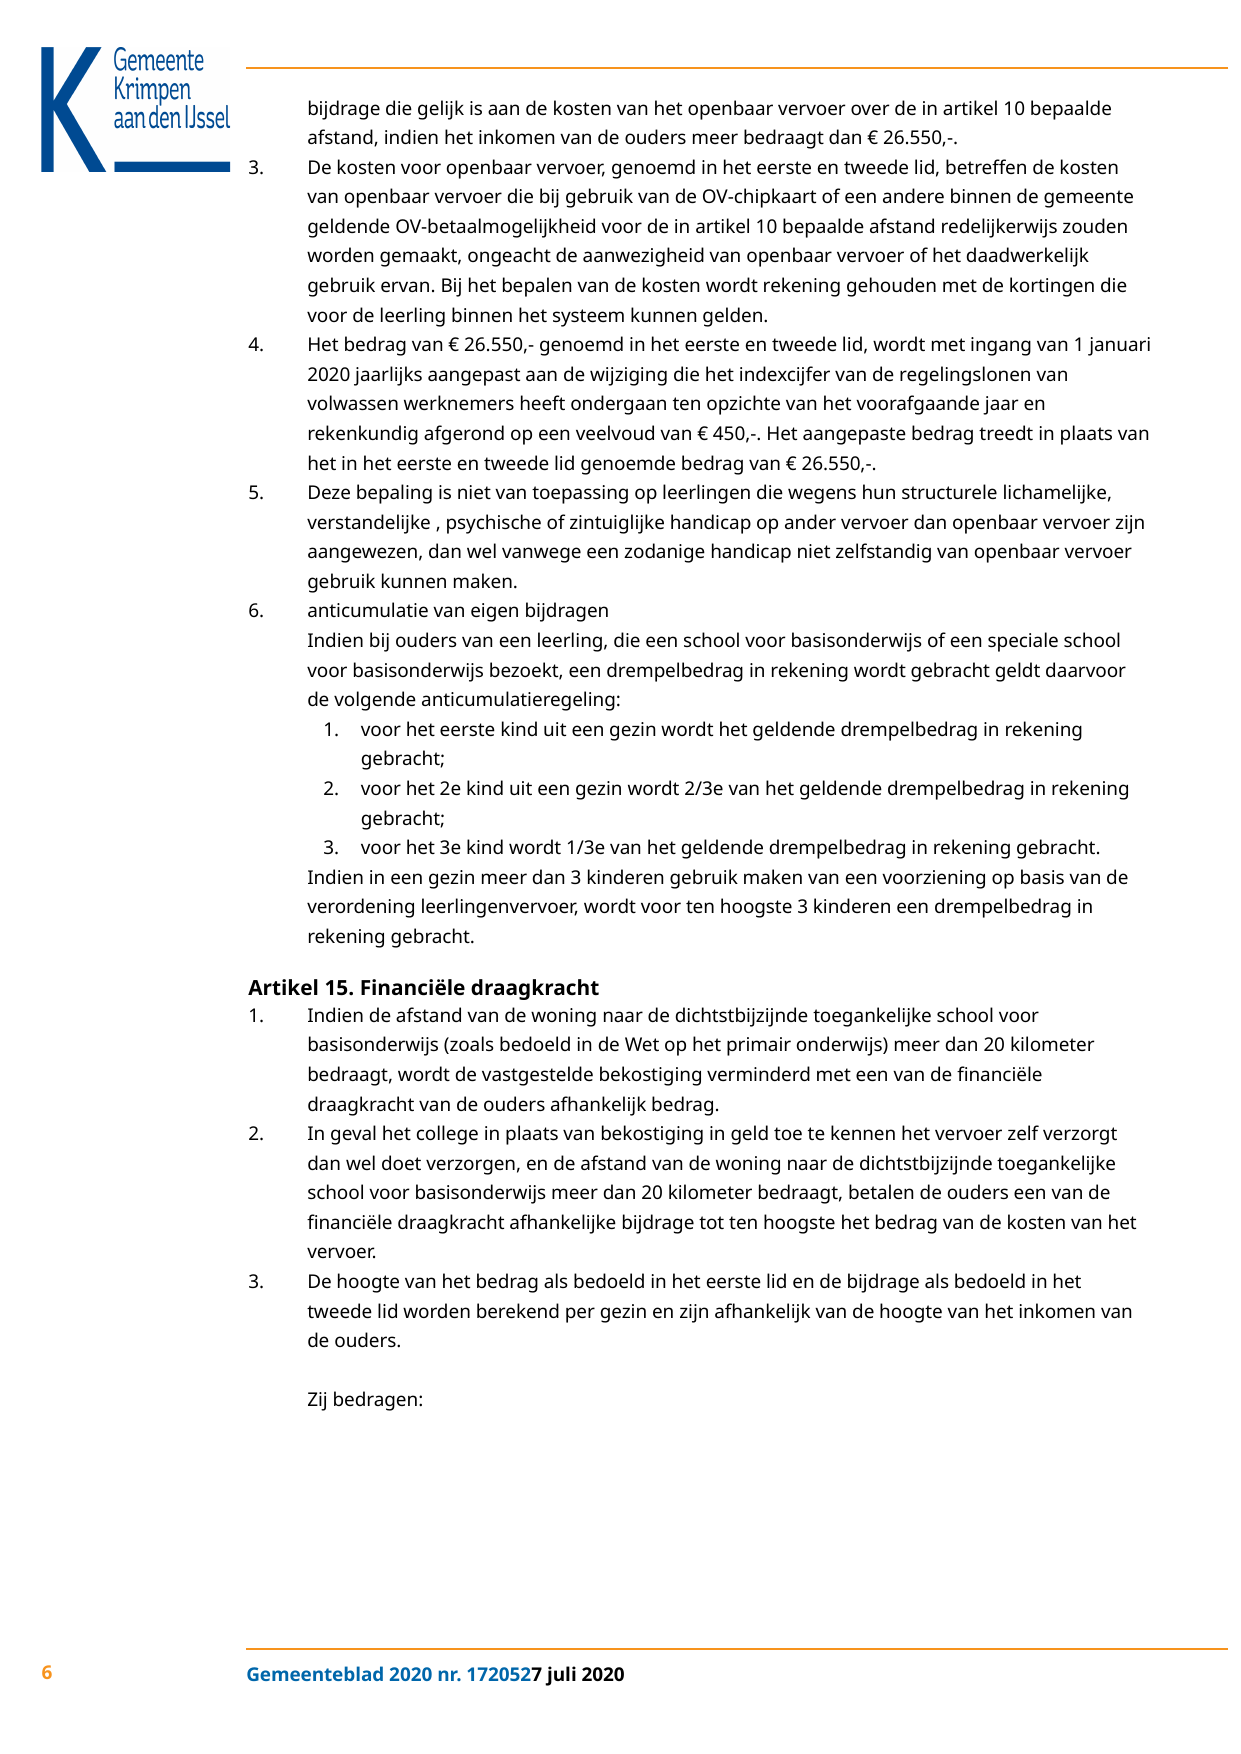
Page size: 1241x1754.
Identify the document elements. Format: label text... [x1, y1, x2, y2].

list De hoogte van het bedrag als bedoeld in het eerste lid en de bijdrage als bedoeld in het tweede lid worden berekend per gezin en zijn afhankelijk van de hoogte van het inkomen van de ouders. [248, 1268, 1152, 1353]
list Het bedrag van € 26.550,- genoemd in het eerste en tweede lid, wordt met ingang van 1 januari 2020 jaarlijks aangepast aan de wijziging die het indexcijfer van de regelingslonen van volwassen werknemers heeft ondergaan ten opzichte van het voorafgaande jaar en rekenkundig afgerond op een veelvoud van € 450,-. Het aangepaste bedrag treedt in plaats van het in het eerste en tweede lid genoemde bedrag van € 26.550,-. [248, 331, 1152, 476]
list anticumulatie van eigen bijdragen [248, 598, 1152, 623]
list Indien in een gezin meer dan 3 kinderen gebruik maken van een voorziening op basis van de verordening leerlingenvervoer, wordt voor ten hoogste 3 kinderen een drempelbedrag in rekening gebracht. [248, 864, 1152, 949]
list Deze bepaling is niet van toepassing op leerlingen die wegens hun structurele lichamelijke, verstandelijke , psychische of zintuiglijke handicap op ander vervoer dan openbaar vervoer zijn aangewezen, dan wel vanwege een zodanige handicap niet zelfstandig van openbaar vervoer gebruik kunnen maken. [248, 479, 1152, 594]
picture [41, 47, 231, 172]
list De kosten voor openbaar vervoer, genoemd in het eerste en tweede lid, betreffen de kosten van openbaar vervoer die bij gebruik van de OV-chipkaart of een andere binnen de gemeente geldende OV-betaalmogelijkheid voor de in artikel 10 bepaalde afstand redelijkerwijs zouden worden gemaakt, ongeacht de aanwezigheid van openbaar vervoer of het daadwerkelijk gebruik ervan. Bij het bepalen van de kosten wordt rekening gehouden met de kortingen die voor de leerling binnen het systeem kunnen gelden. [248, 154, 1152, 328]
list Indien de afstand van de woning naar de dichtstbijzijnde toegankelijke school voor basisonderwijs (zoals bedoeld in de Wet op het primair onderwijs) meer dan 20 kilometer bedraagt, wordt de vastgestelde bekostiging verminderd met een van de financiële draagkracht van de ouders afhankelijk bedrag. [248, 1002, 1152, 1116]
list Zij bedragen: [248, 1387, 1152, 1412]
text Artikel 15. Financiële draagkracht [248, 973, 1152, 1002]
list voor het eerste kind uit een gezin wordt het geldende drempelbedrag in rekening gebracht; [323, 716, 1152, 771]
list In geval het college in plaats van bekostiging in geld toe te kennen het vervoer zelf verzorgt dan wel doet verzorgen, en de afstand van de woning naar de dichtstbijzijnde toegankelijke school voor basisonderwijs meer dan 20 kilometer bedraagt, betalen de ouders een van de financiële draagkracht afhankelijke bijdrage tot ten hoogste het bedrag van de kosten van het vervoer. [248, 1120, 1152, 1264]
list Indien bij ouders van een leerling, die een school voor basisonderwijs of een speciale school voor basisonderwijs bezoekt, een drempelbedrag in rekening wordt gebracht geldt daarvoor de volgende anticumulatieregeling: [248, 627, 1152, 712]
list voor het 2e kind uit een gezin wordt 2/3e van het geldende drempelbedrag in rekening gebracht; [323, 775, 1152, 831]
list bijdrage die gelijk is aan de kosten van het openbaar vervoer over de in artikel 10 bepaalde afstand, indien het inkomen van de ouders meer bedraagt dan € 26.550,-. [248, 95, 1152, 150]
list voor het 3e kind wordt 1/3e van het geldende drempelbedrag in rekening gebracht. [323, 834, 1152, 860]
